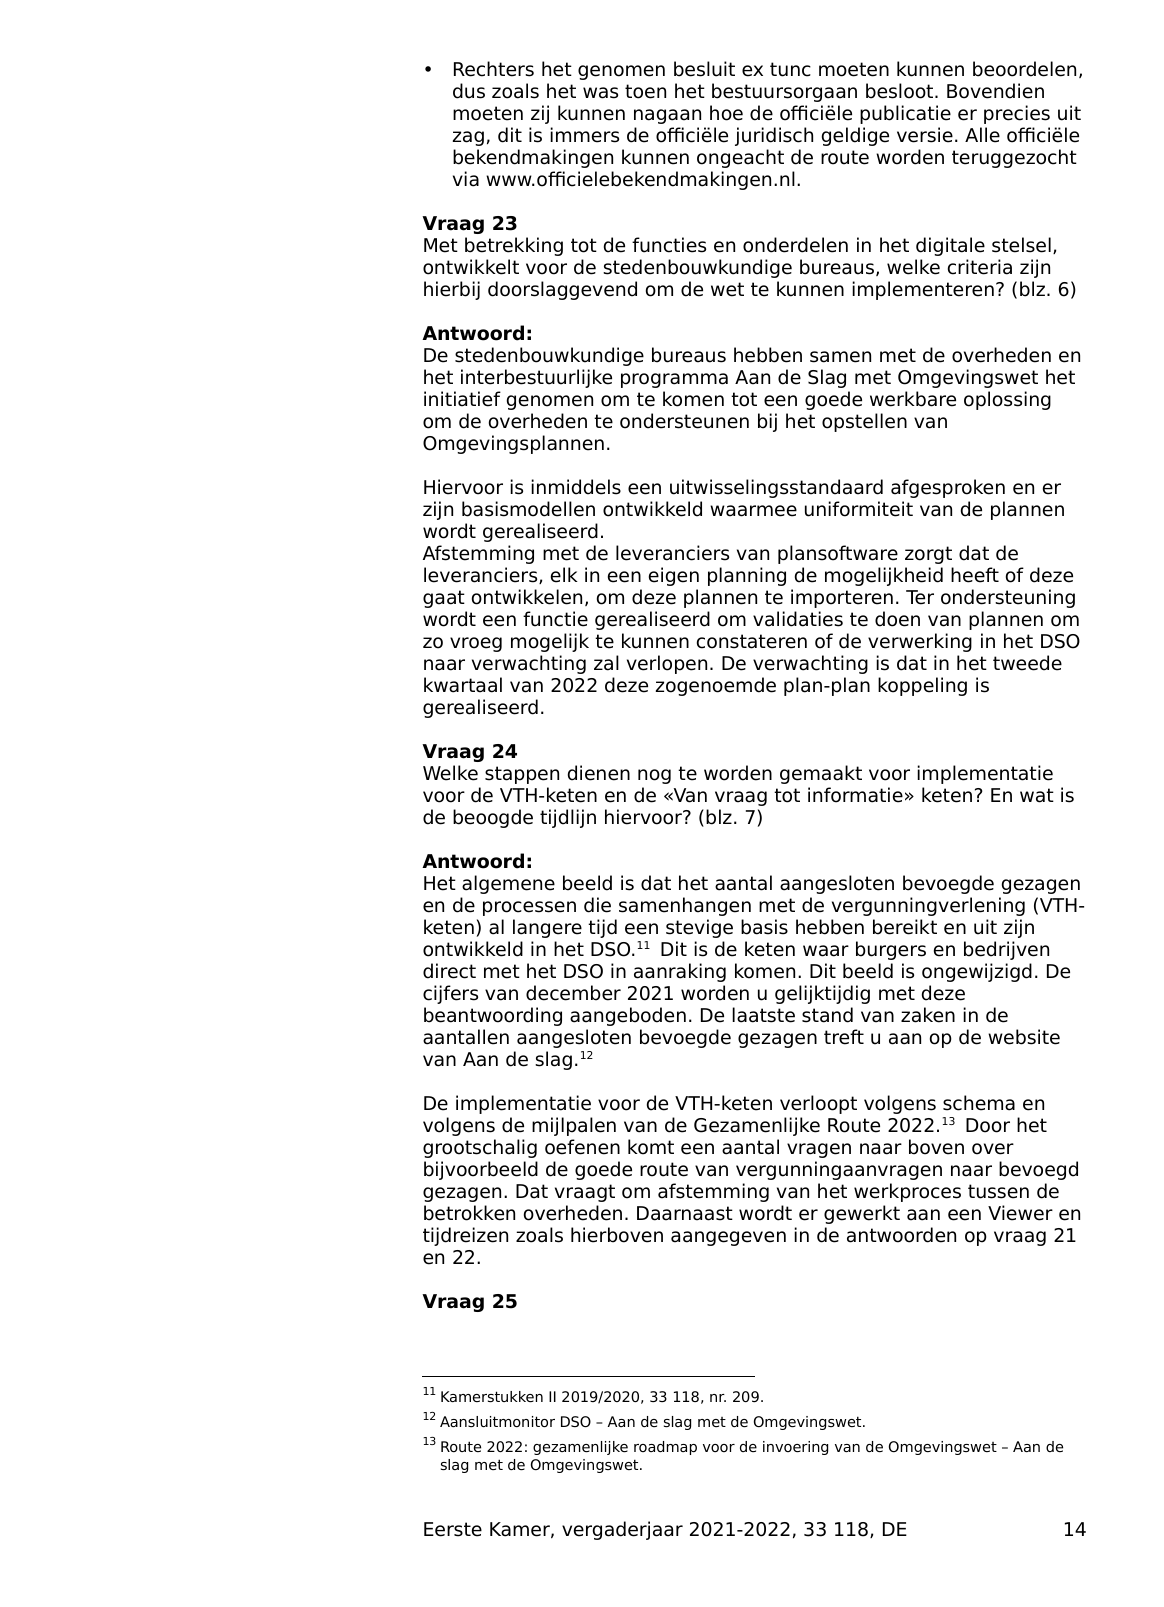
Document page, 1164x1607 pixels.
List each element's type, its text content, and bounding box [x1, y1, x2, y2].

text De stedenbouwkundige bureaus hebben samen met de overheden en het interbestuurlijke programma Aan de Slag met Omgevingswet het initiatief genomen om te komen tot een goede werkbare oplossing om de overheden te ondersteunen bij het opstellen van Omgevingsplannen. [422, 345, 1087, 455]
text Route 2022: gezamenlijke roadmap voor de invoering van de Omgevingswet – Aan de slag met de Omgevingswet. [422, 1435, 1087, 1474]
text Het algemene beeld is dat het aantal aangesloten bevoegde gezagen en de processen die samenhangen met de vergunningverlening (VTH-keten) al langere tijd een stevige basis hebben bereikt en uit zijn ontwikkeld in het DSO. Dit is de keten waar burgers en bedrijven direct met het DSO in aanraking komen. Dit beeld is ongewijzigd. De cijfers van december 2021 worden u gelijktijdig met deze beantwoording aangeboden. De laatste stand van zaken in de aantallen aangesloten bevoegde gezagen treft u aan op de website van Aan de slag. [422, 873, 1087, 1071]
text Met betrekking tot de functies en onderdelen in het digitale stelsel, ontwikkelt voor de stedenbouwkundige bureaus, welke criteria zijn hierbij doorslaggevend om de wet te kunnen implementeren? (blz. 6) [422, 235, 1087, 301]
text • Rechters het genomen besluit ex tunc moeten kunnen beoordelen, dus zoals het was toen het bestuursorgaan besloot. Bovendien moeten zij kunnen nagaan hoe de officiële publicatie er precies uit zag, dit is immers de officiële juridisch geldige versie. Alle officiële bekendmakingen kunnen ongeacht de route worden teruggezocht via www.officielebekendmakingen.nl. [422, 59, 1087, 191]
text Antwoord: [422, 851, 1087, 873]
text Vraag 23 [422, 213, 1087, 235]
text Welke stappen dienen nog te worden gemaakt voor implementatie voor de VTH-keten en de «Van vraag tot informatie» keten? En wat is de beoogde tijdlijn hiervoor? (blz. 7) [422, 763, 1087, 829]
text Afstemming met de leveranciers van plansoftware zorgt dat de leveranciers, elk in een eigen planning de mogelijkheid heeft of deze gaat ontwikkelen, om deze plannen te importeren. Ter ondersteuning wordt een functie gerealiseerd om validaties te doen van plannen om zo vroeg mogelijk te kunnen constateren of de verwerking in het DSO naar verwachting zal verlopen. De verwachting is dat in het tweede kwartaal van 2022 deze zogenoemde plan-plan koppeling is gerealiseerd. [422, 543, 1087, 719]
text Hiervoor is inmiddels een uitwisselingsstandaard afgesproken en er zijn basismodellen ontwikkeld waarmee uniformiteit van de plannen wordt gerealiseerd. [422, 477, 1087, 543]
text Vraag 24 [422, 741, 1087, 763]
text Antwoord: [422, 323, 1087, 345]
text De implementatie voor de VTH-keten verloopt volgens schema en volgens de mijlpalen van de Gezamenlijke Route 2022. Door het grootschalig oefenen komt een aantal vragen naar boven over bijvoorbeeld de goede route van vergunningaanvragen naar bevoegd gezagen. Dat vraagt om afstemming van het werkproces tussen de betrokken overheden. Daarnaast wordt er gewerkt aan een Viewer en tijdreizen zoals hierboven aangegeven in de antwoorden op vraag 21 en 22. [422, 1093, 1087, 1269]
text Vraag 25 [422, 1291, 1087, 1313]
text Aansluitmonitor DSO – Aan de slag met de Omgevingswet. [422, 1410, 1087, 1432]
text Kamerstukken II 2019/2020, 33 118, nr. 209. [422, 1385, 1087, 1407]
